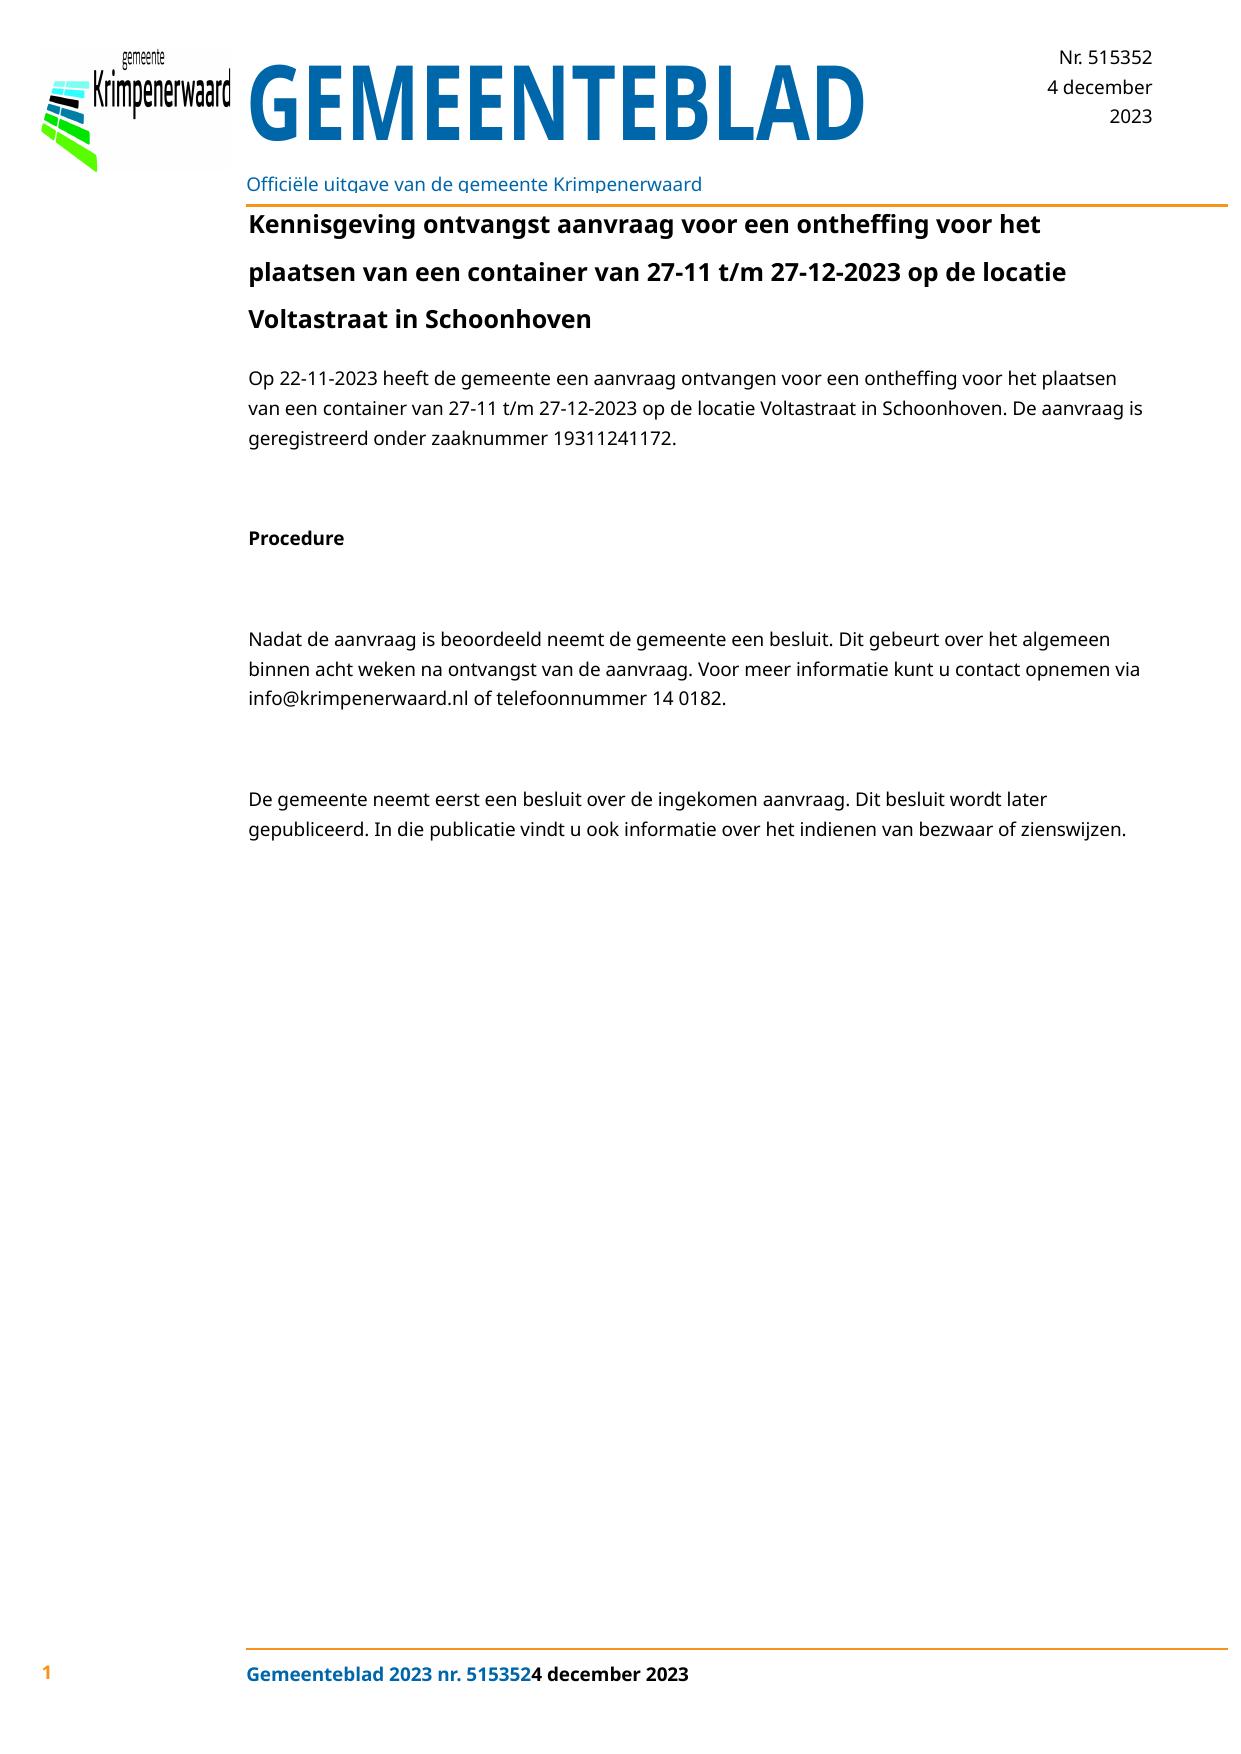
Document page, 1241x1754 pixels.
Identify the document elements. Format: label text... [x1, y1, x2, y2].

text Nadat de aanvraag is beoordeeld neemt de gemeente een besluit. Dit gebeurt over het algemeen binnen acht weken na ontvangst van de aanvraag. Voor meer informatie kunt u contact opnemen via info@krimpenerwaard.nl of telefoonnummer 14 0182. [248, 626, 1152, 711]
text De gemeente neemt eerst een besluit over de ingekomen aanvraag. Dit besluit wordt later gepubliceerd. In die publicatie vindt u ook informatie over het indienen van bezwaar of zienswijzen. [248, 786, 1152, 842]
text Procedure [248, 526, 1152, 551]
picture [41, 47, 231, 172]
text Kennisgeving ontvangst aanvraag voor een ontheffing voor het plaatsen van een container van 27-11 t/m 27-12-2023 op de locatie Voltastraat in Schoonhoven [248, 207, 1152, 336]
text Op 22-11-2023 heeft de gemeente een aanvraag ontvangen voor een ontheffing voor het plaatsen van een container van 27-11 t/m 27-12-2023 op de locatie Voltastraat in Schoonhoven. De aanvraag is geregistreerd onder zaaknummer 19311241172. [248, 366, 1152, 450]
